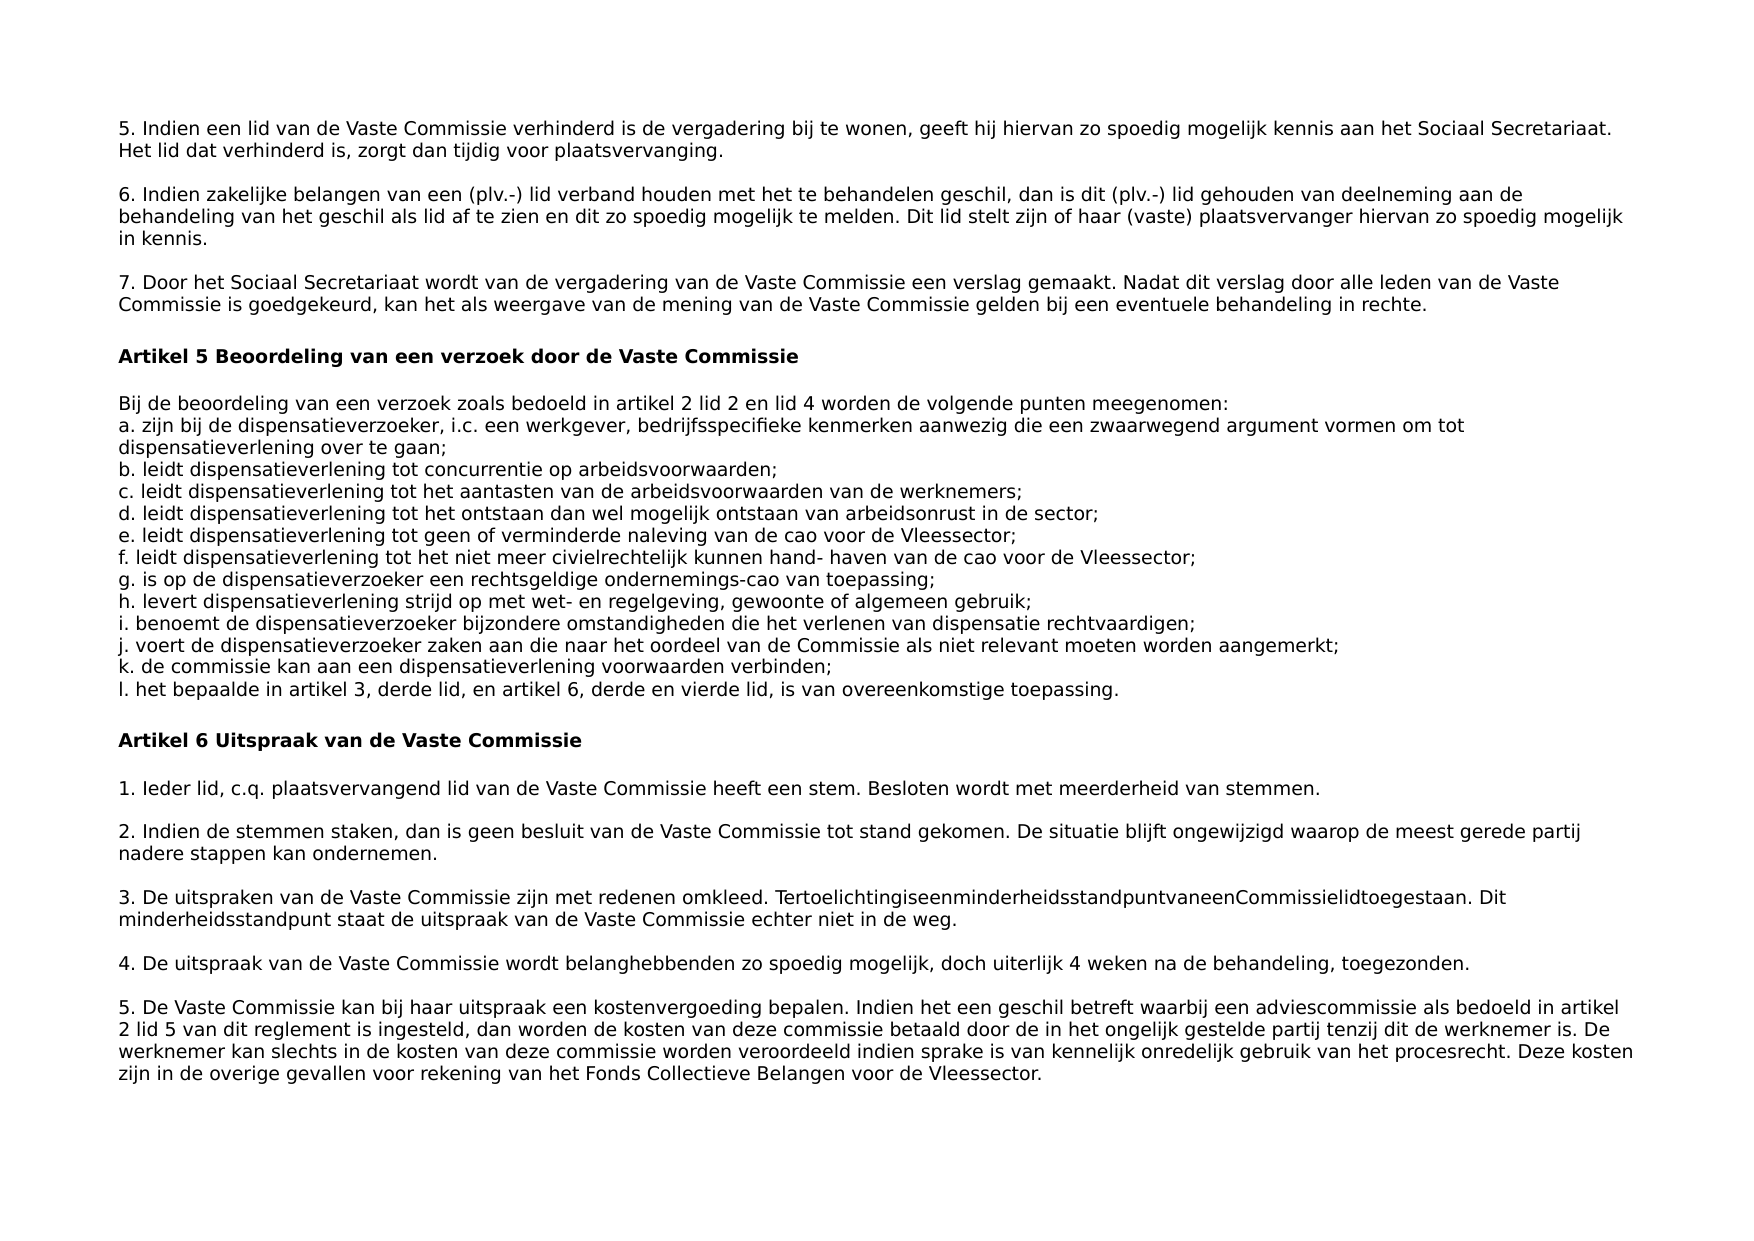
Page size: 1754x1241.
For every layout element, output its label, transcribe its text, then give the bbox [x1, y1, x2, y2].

text 5. Indien een lid van de Vaste Commissie verhinderd is de vergadering bij te wonen, geeft hij hiervan zo spoedig mogelijk kennis aan het Sociaal Secretariaat. Het lid dat verhinderd is, zorgt dan tijdig voor plaatsvervanging. [118, 118, 1636, 162]
text l. het bepaalde in artikel 3, derde lid, en artikel 6, derde en vierde lid, is van overeenkomstige toepassing. [118, 678, 1636, 700]
text h. levert dispensatieverlening strijd op met wet- en regelgeving, gewoonte of algemeen gebruik; [118, 591, 1636, 612]
text e. leidt dispensatieverlening tot geen of verminderde naleving van de cao voor de Vleessector; [118, 524, 1636, 547]
text b. leidt dispensatieverlening tot concurrentie op arbeidsvoorwaarden; [118, 459, 1636, 481]
text 2. Indien de stemmen staken, dan is geen besluit van de Vaste Commissie tot stand gekomen. De situatie blijft ongewijzigd waarop de meest gerede partij nadere stappen kan ondernemen. [118, 821, 1636, 865]
text Bij de beoordeling van een verzoek zoals bedoeld in artikel 2 lid 2 en lid 4 worden de volgende punten meegenomen: [118, 393, 1636, 415]
text 1. Ieder lid, c.q. plaatsvervangend lid van de Vaste Commissie heeft een stem. Besloten wordt met meerderheid van stemmen. [118, 777, 1636, 799]
text 6. Indien zakelijke belangen van een (plv.-) lid verband houden met het te behandelen geschil, dan is dit (plv.-) lid gehouden van deelneming aan de behandeling van het geschil als lid af te zien en dit zo spoedig mogelijk te melden. Dit lid stelt zijn of haar (vaste) plaatsvervanger hiervan zo spoedig mogelijk in kennis. [118, 184, 1636, 250]
text 7. Door het Sociaal Secretariaat wordt van de vergadering van de Vaste Commissie een verslag gemaakt. Nadat dit verslag door alle leden van de Vaste Commissie is goedgekeurd, kan het als weergave van de mening van de Vaste Commissie gelden bij een eventuele behandeling in rechte. [118, 272, 1636, 316]
text k. de commissie kan aan een dispensatieverlening voorwaarden verbinden; [118, 656, 1636, 678]
text f. leidt dispensatieverlening tot het niet meer civielrechtelijk kunnen hand- haven van de cao voor de Vleessector; [118, 547, 1636, 568]
text 3. De uitspraken van de Vaste Commissie zijn met redenen omkleed. TertoelichtingiseenminderheidsstandpuntvaneenCommissielidtoegestaan. Dit minderheidsstandpunt staat de uitspraak van de Vaste Commissie echter niet in de weg. [118, 887, 1636, 931]
subtitle Artikel 5 Beoordeling van een verzoek door de Vaste Commissie [118, 346, 1636, 368]
text 4. De uitspraak van de Vaste Commissie wordt belanghebbenden zo spoedig mogelijk, doch uiterlijk 4 weken na de behandeling, toegezonden. [118, 953, 1636, 975]
text 5. De Vaste Commissie kan bij haar uitspraak een kostenvergoeding bepalen. Indien het een geschil betreft waarbij een adviescommissie als bedoeld in artikel 2 lid 5 van dit reglement is ingesteld, dan worden de kosten van deze commissie betaald door de in het ongelijk gestelde partij tenzij dit de werknemer is. De werknemer kan slechts in de kosten van deze commissie worden veroordeeld indien sprake is van kennelijk onredelijk gebruik van het procesrecht. Deze kosten zijn in de overige gevallen voor rekening van het Fonds Collectieve Belangen voor de Vleessector. [118, 997, 1636, 1085]
subtitle Artikel 6 Uitspraak van de Vaste Commissie [118, 730, 1636, 752]
text j. voert de dispensatieverzoeker zaken aan die naar het oordeel van de Commissie als niet relevant moeten worden aangemerkt; [118, 634, 1636, 656]
text c. leidt dispensatieverlening tot het aantasten van de arbeidsvoorwaarden van de werknemers; [118, 481, 1636, 503]
text d. leidt dispensatieverlening tot het ontstaan dan wel mogelijk ontstaan van arbeidsonrust in de sector; [118, 503, 1636, 524]
text i. benoemt de dispensatieverzoeker bijzondere omstandigheden die het verlenen van dispensatie rechtvaardigen; [118, 612, 1636, 634]
text a. zijn bij de dispensatieverzoeker, i.c. een werkgever, bedrijfsspecifieke kenmerken aanwezig die een zwaarwegend argument vormen om tot dispensatieverlening over te gaan; [118, 415, 1636, 459]
text g. is op de dispensatieverzoeker een rechtsgeldige ondernemings-cao van toepassing; [118, 568, 1636, 591]
